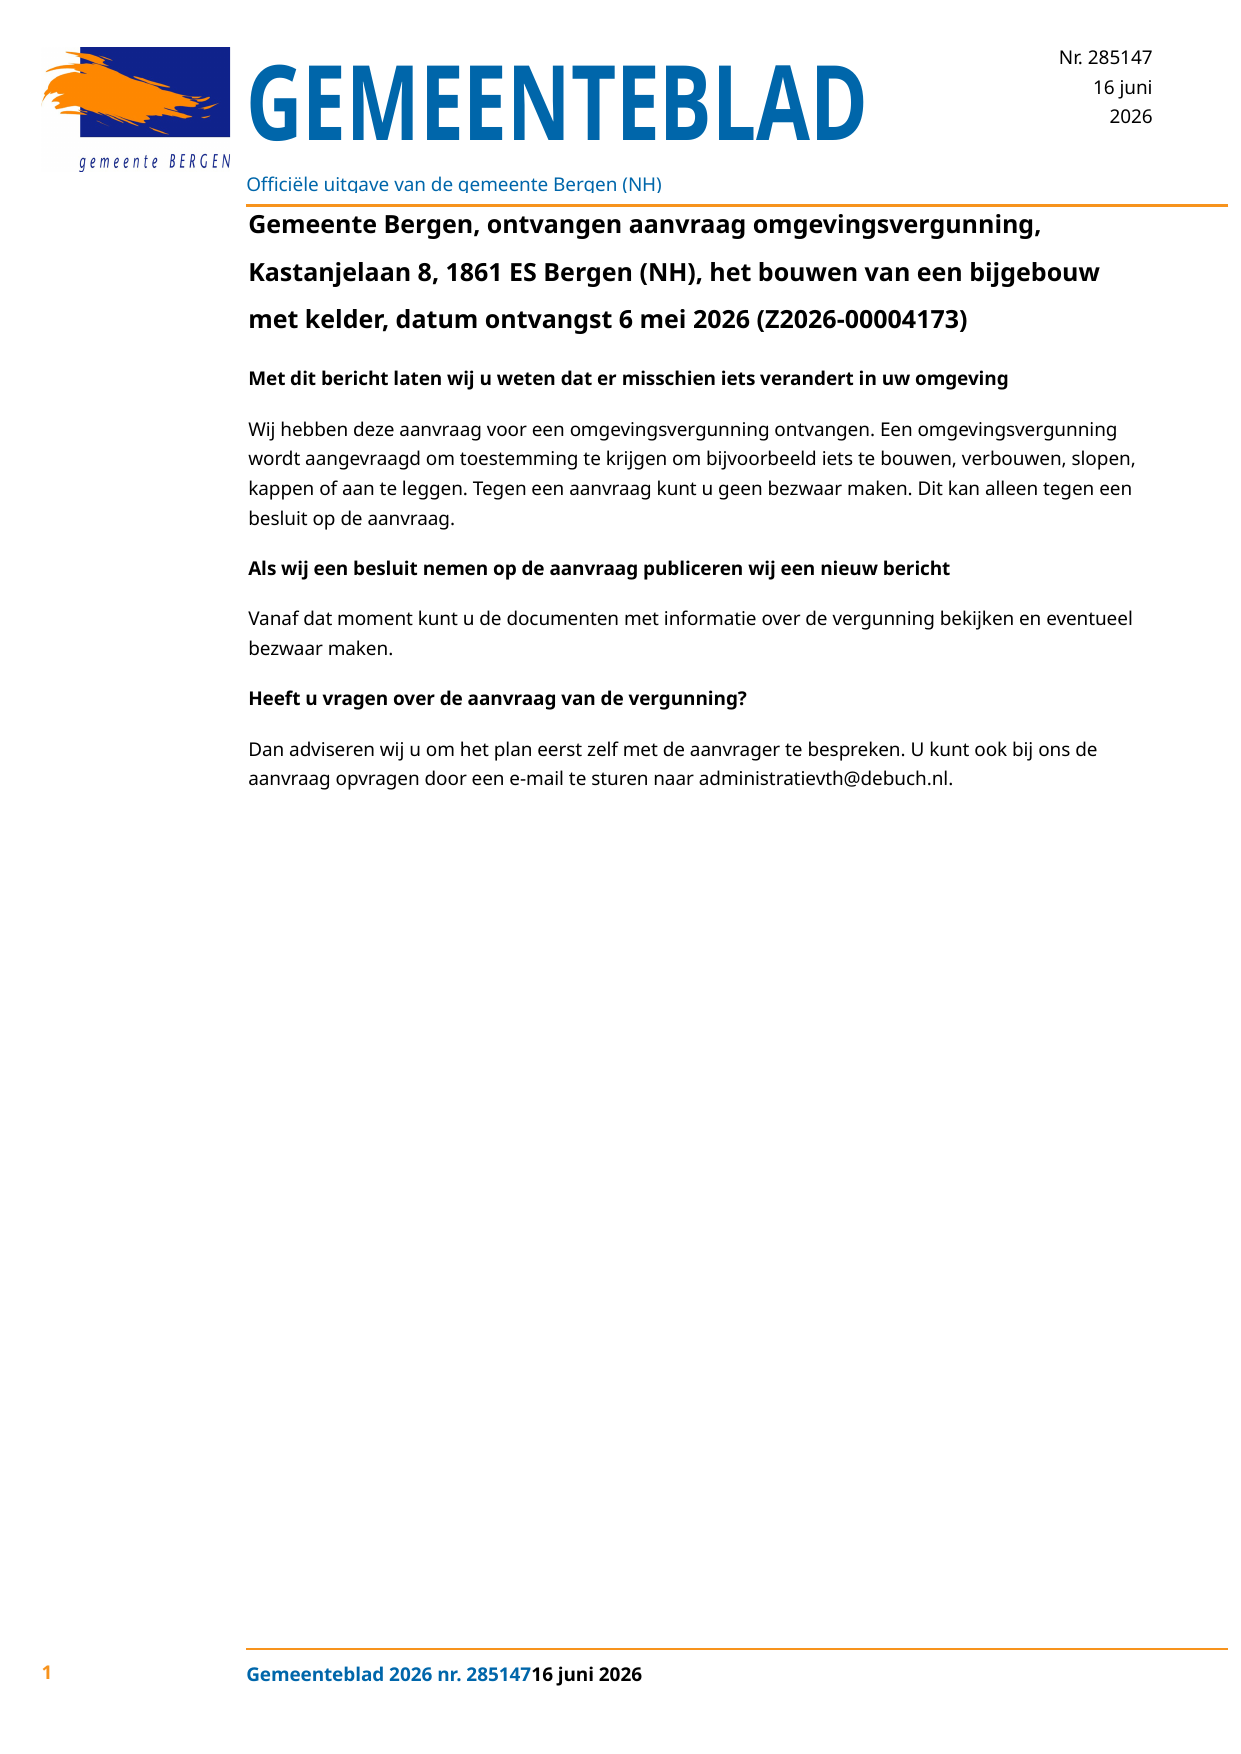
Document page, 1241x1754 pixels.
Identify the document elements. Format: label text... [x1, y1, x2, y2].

text Heeft u vragen over de aanvraag van de vergunning? [248, 686, 1152, 711]
text Dan adviseren wij u om het plan eerst zelf met de aanvrager te bespreken. U kunt ook bij ons de aanvraag opvragen door een e-mail te sturen naar administratievth@debuch.nl. [248, 736, 1152, 791]
text Met dit bericht laten wij u weten dat er misschien iets verandert in uw omgeving [248, 366, 1152, 391]
text Als wij een besluit nemen op de aanvraag publiceren wij een nieuw bericht [248, 555, 1152, 581]
picture [41, 47, 231, 172]
text Wij hebben deze aanvraag voor een omgevingsvergunning ontvangen. Een omgevingsvergunning wordt aangevraagd om toestemming te krijgen om bijvoorbeeld iets te bouwen, verbouwen, slopen, kappen of aan te leggen. Tegen een aanvraag kunt u geen bezwaar maken. Dit kan alleen tegen een besluit op de aanvraag. [248, 416, 1152, 530]
text Vanaf dat moment kunt u de documenten met informatie over de vergunning bekijken en eventueel bezwaar maken. [248, 606, 1152, 661]
text Gemeente Bergen, ontvangen aanvraag omgevingsvergunning, Kastanjelaan 8, 1861 ES Bergen (NH), het bouwen van een bijgebouw met kelder, datum ontvangst 6 mei 2026 (Z2026-00004173) [248, 207, 1152, 336]
